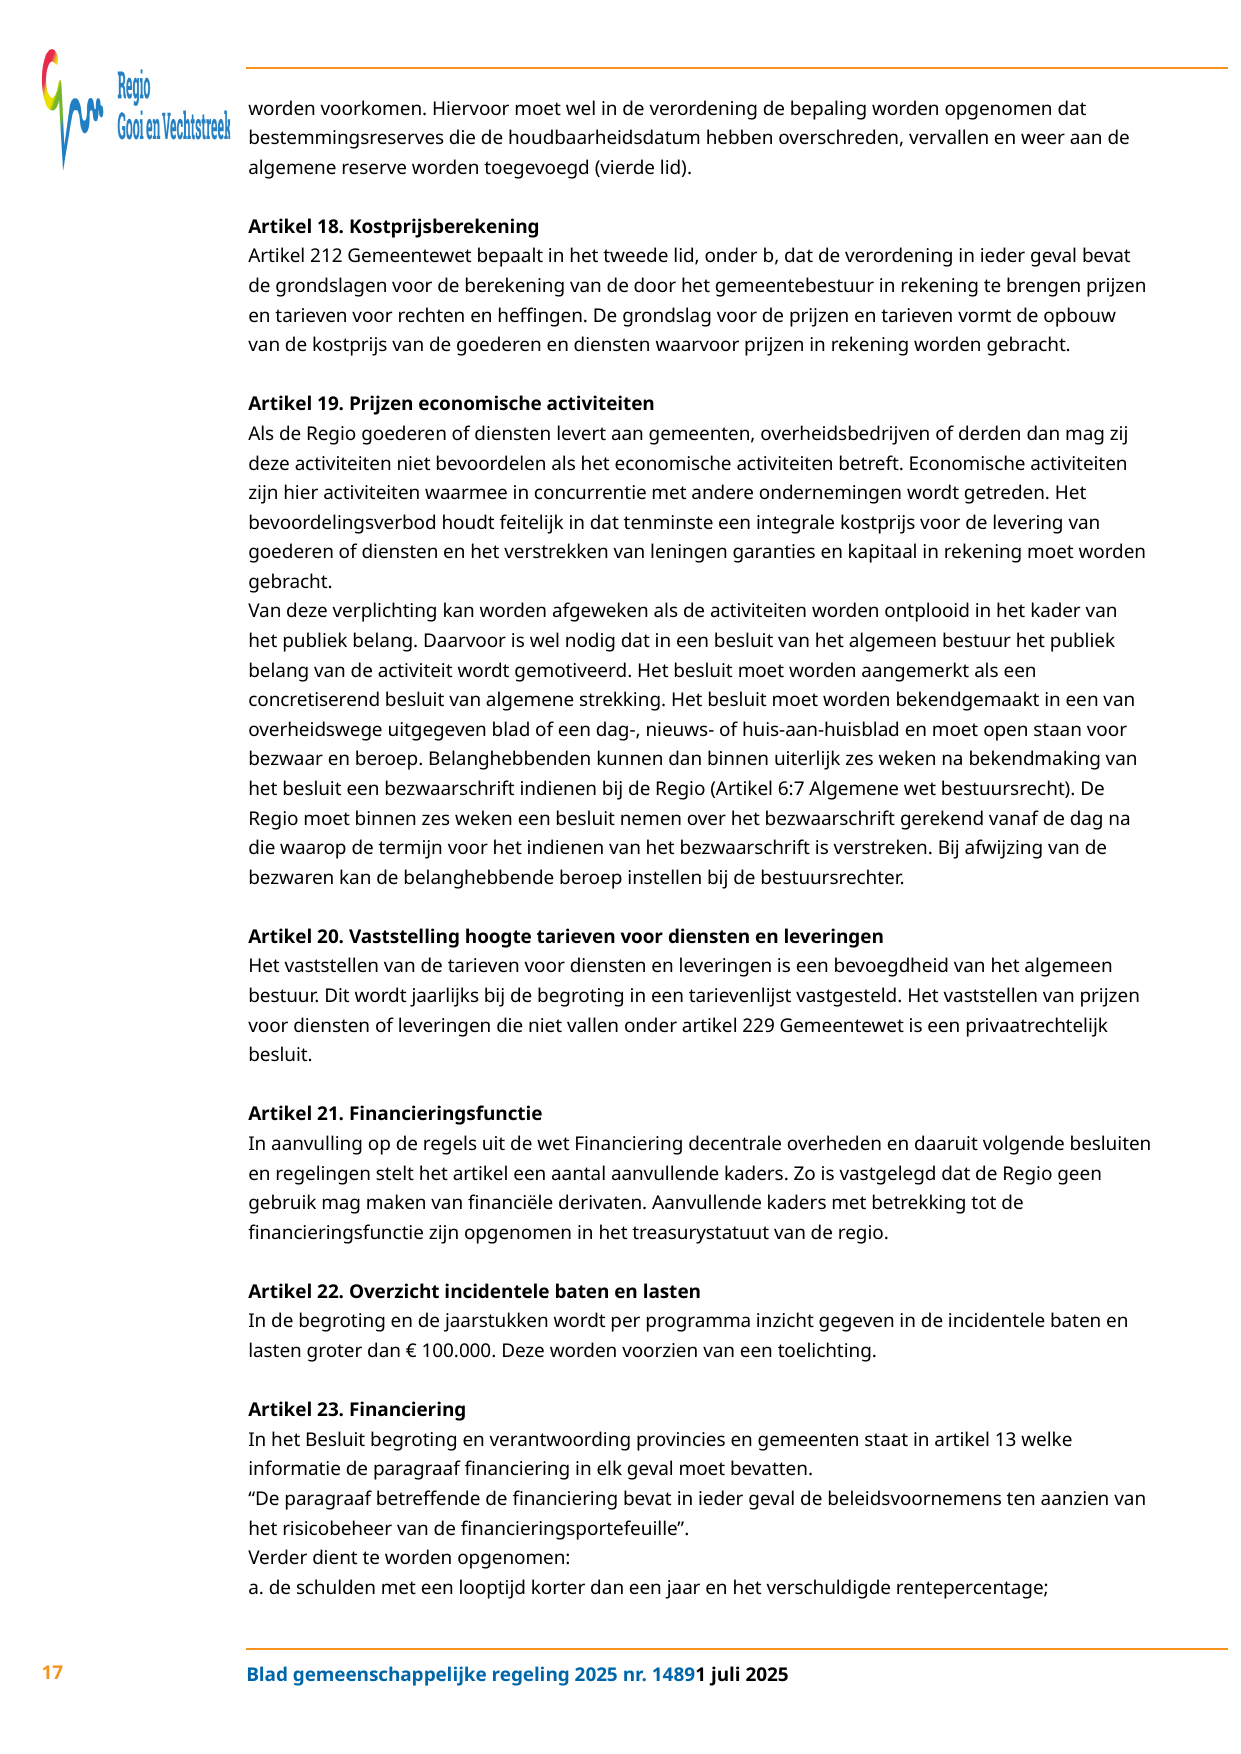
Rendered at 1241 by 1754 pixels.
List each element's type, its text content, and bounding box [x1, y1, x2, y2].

picture [41, 47, 231, 172]
text In het Besluit begroting en verantwoording provincies en gemeenten staat in artikel 13 welke informatie de paragraaf financiering in elk geval moet bevatten. [248, 1426, 1152, 1481]
text Verder dient te worden opgenomen: [248, 1544, 1152, 1570]
text Als de Regio goederen of diensten levert aan gemeenten, overheidsbedrijven of derden dan mag zij deze activiteiten niet bevoordelen als het economische activiteiten betreft. Economische activiteiten zijn hier activiteiten waarmee in concurrentie met andere ondernemingen wordt getreden. Het bevoordelingsverbod houdt feitelijk in dat tenminste een integrale kostprijs voor de levering van goederen of diensten en het verstrekken van leningen garanties en kapitaal in rekening moet worden gebracht. [248, 420, 1152, 594]
text Artikel 18. Kostprijsberekening [248, 213, 1152, 239]
text Artikel 19. Prijzen economische activiteiten [248, 391, 1152, 416]
text Artikel 23. Financiering [248, 1396, 1152, 1422]
text Artikel 212 Gemeentewet bepaalt in het tweede lid, onder b, dat de verordening in ieder geval bevat de grondslagen voor de berekening van de door het gemeentebestuur in rekening te brengen prijzen en tarieven voor rechten en heffingen. De grondslag voor de prijzen en tarieven vormt de opbouw van de kostprijs van de goederen en diensten waarvoor prijzen in rekening worden gebracht. [248, 243, 1152, 357]
text Artikel 21. Financieringsfunctie [248, 1101, 1152, 1126]
text “De paragraaf betreffende de financiering bevat in ieder geval de beleidsvoornemens ten aanzien van het risicobeheer van de financieringsportefeuille”. [248, 1485, 1152, 1541]
text worden voorkomen. Hiervoor moet wel in de verordening de bepaling worden opgenomen dat bestemmingsreserves die de houdbaarheidsdatum hebben overschreden, vervallen en weer aan de algemene reserve worden toegevoegd (vierde lid). [248, 95, 1152, 180]
text a. de schulden met een looptijd korter dan een jaar en het verschuldigde rentepercentage; [248, 1574, 1152, 1600]
text Het vaststellen van de tarieven voor diensten en leveringen is een bevoegdheid van het algemeen bestuur. Dit wordt jaarlijks bij de begroting in een tarievenlijst vastgesteld. Het vaststellen van prijzen voor diensten of leveringen die niet vallen onder artikel 229 Gemeentewet is een privaatrechtelijk besluit. [248, 953, 1152, 1067]
text Artikel 20. Vaststelling hoogte tarieven voor diensten en leveringen [248, 923, 1152, 949]
text In aanvulling op de regels uit de wet Financiering decentrale overheden en daaruit volgende besluiten en regelingen stelt het artikel een aantal aanvullende kaders. Zo is vastgelegd dat de Regio geen gebruik mag maken van financiële derivaten. Aanvullende kaders met betrekking tot de financieringsfunctie zijn opgenomen in het treasurystatuut van de regio. [248, 1130, 1152, 1245]
text Artikel 22. Overzicht incidentele baten en lasten [248, 1278, 1152, 1304]
text In de begroting en de jaarstukken wordt per programma inzicht gegeven in de incidentele baten en lasten groter dan € 100.000. Deze worden voorzien van een toelichting. [248, 1308, 1152, 1363]
text Van deze verplichting kan worden afgeweken als de activiteiten worden ontplooid in het kader van het publiek belang. Daarvoor is wel nodig dat in een besluit van het algemeen bestuur het publiek belang van de activiteit wordt gemotiveerd. Het besluit moet worden aangemerkt als een concretiserend besluit van algemene strekking. Het besluit moet worden bekendgemaakt in een van overheidswege uitgegeven blad of een dag-, nieuws- of huis-aan-huisblad en moet open staan voor bezwaar en beroep. Belanghebbenden kunnen dan binnen uiterlijk zes weken na bekendmaking van het besluit een bezwaarschrift indienen bij de Regio (Artikel 6:7 Algemene wet bestuursrecht). De Regio moet binnen zes weken een besluit nemen over het bezwaarschrift gerekend vanaf de dag na die waarop de termijn voor het indienen van het bezwaarschrift is verstreken. Bij afwijzing van de bezwaren kan de belanghebbende beroep instellen bij de bestuursrechter. [248, 598, 1152, 890]
